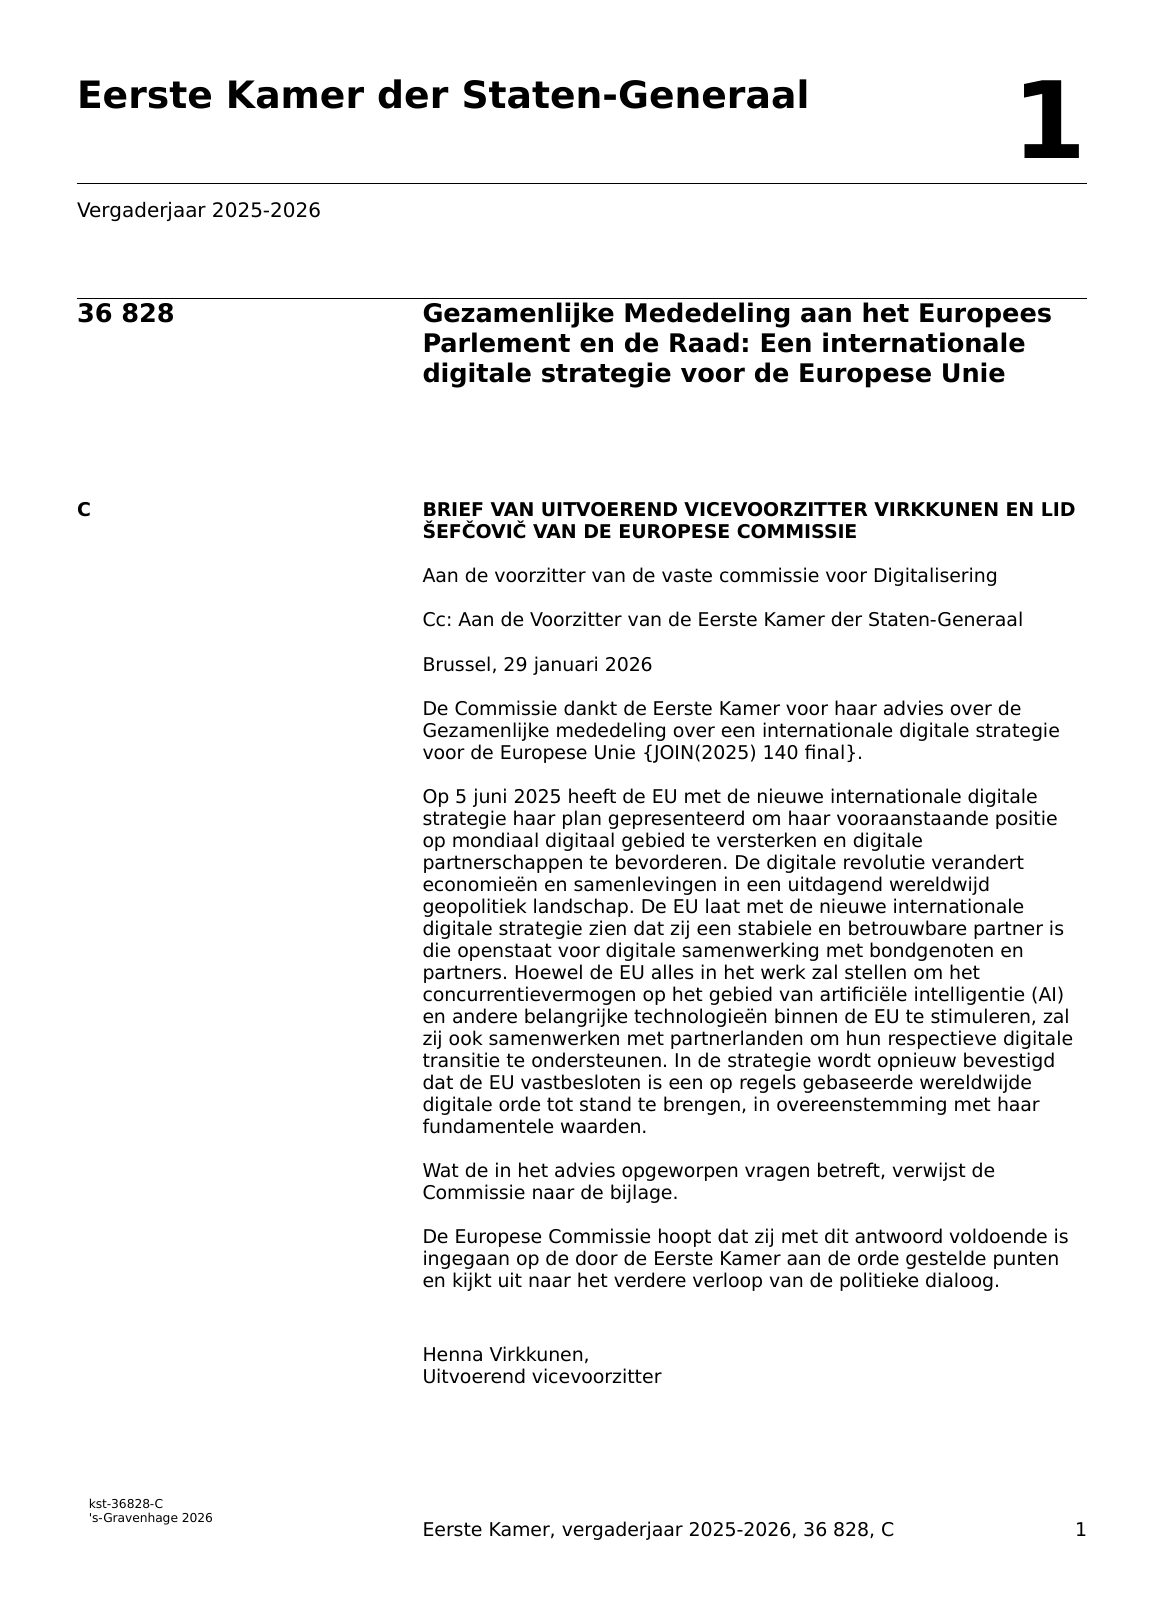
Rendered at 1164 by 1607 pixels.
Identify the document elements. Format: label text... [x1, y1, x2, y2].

text Brussel, 29 januari 2026 [422, 653, 1087, 676]
text Op 5 juni 2025 heeft de EU met de nieuwe internationale digitale strategie haar plan gepresenteerd om haar vooraanstaande positie op mondiaal digitaal gebied te versterken en digitale partnerschappen te bevorderen. De digitale revolutie verandert economieën en samenlevingen in een uitdagend wereldwijd geopolitiek landschap. De EU laat met de nieuwe internationale digitale strategie zien dat zij een stabiele en betrouwbare partner is die openstaat voor digitale samenwerking met bondgenoten en partners. Hoewel de EU alles in het werk zal stellen om het concurrentievermogen op het gebied van artificiële intelligentie (AI) en andere belangrijke technologieën binnen de EU te stimuleren, zal zij ook samenwerken met partnerlanden om hun respectieve digitale transitie te ondersteunen. In de strategie wordt opnieuw bevestigd dat de EU vastbesloten is een op regels gebaseerde wereldwijde digitale orde tot stand te brengen, in overeenstemming met haar fundamentele waarden. [422, 786, 1087, 1137]
text kst-36828-C [88, 1497, 323, 1511]
table_header Eerste Kamer der Staten-Generaal [77, 59, 886, 183]
text De Europese Commissie hoopt dat zij met dit antwoord voldoende is ingegaan op de door de Eerste Kamer aan de orde gestelde punten en kijkt uit naar het verdere verloop van de politieke dialoog. [422, 1226, 1087, 1292]
text Wat de in het advies opgeworpen vragen betreft, verwijst de Commissie naar de bijlage. [422, 1160, 1087, 1204]
subtitle C BRIEF VAN UITVOEREND VICEVOORZITTER VIRKKUNEN EN LID ŠEFČOVIČ VAN DE EUROPESE COMMISSIE [77, 499, 1087, 543]
text Henna Virkkunen, Uitvoerend vicevoorzitter [422, 1322, 1087, 1388]
subtitle 36 828 Gezamenlijke Mededeling aan het Europees Parlement en de Raad: Een internationale digitale strategie voor de Europese Unie [77, 299, 1087, 388]
text Cc: Aan de Voorzitter van de Eerste Kamer der Staten-Generaal [422, 609, 1087, 631]
text De Commissie dankt de Eerste Kamer voor haar advies over de Gezamenlijke mededeling over een internationale digitale strategie voor de Europese Unie {JOIN(2025) 140 final}. [422, 698, 1087, 764]
table_header 1 [886, 59, 1087, 183]
table_cell Vergaderjaar 2025-2026 [77, 184, 1087, 298]
text 's-Gravenhage 2026 [88, 1511, 323, 1525]
text Aan de voorzitter van de vaste commissie voor Digitalisering [422, 565, 1087, 587]
